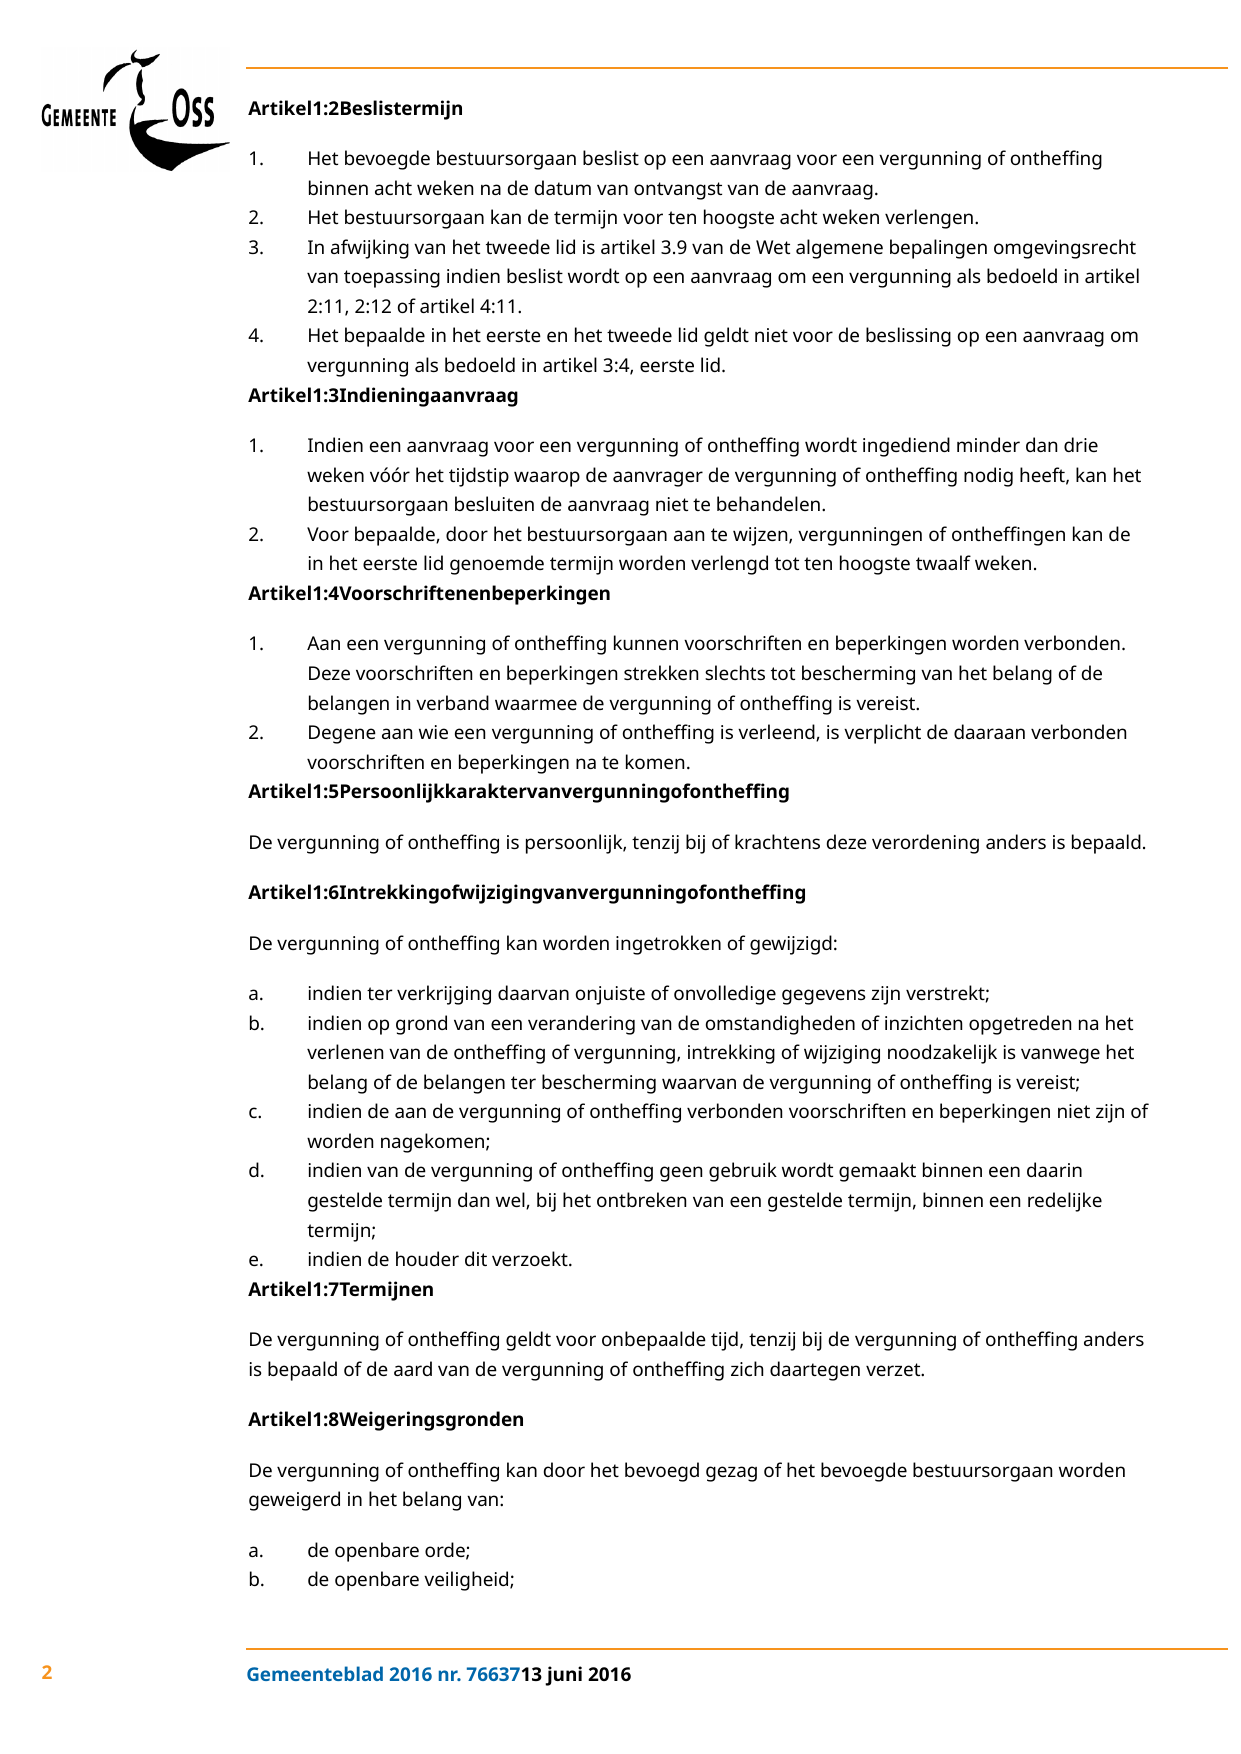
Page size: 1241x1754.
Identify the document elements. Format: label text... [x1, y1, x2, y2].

text Artikel1:8Weigeringsgronden [248, 1406, 1152, 1432]
text Artikel1:6Intrekkingofwijzigingvanvergunningofontheffing [248, 879, 1152, 905]
list indien ter verkrijging daarvan onjuiste of onvolledige gegevens zijn verstrekt; [248, 980, 1152, 1006]
text Artikel1:4Voorschriftenenbeperkingen [248, 580, 1152, 606]
list de openbare orde; [248, 1537, 1152, 1563]
list indien op grond van een verandering van de omstandigheden of inzichten opgetreden na het verlenen van de ontheffing of vergunning, intrekking of wijziging noodzakelijk is vanwege het belang of de belangen ter bescherming waarvan de vergunning of ontheffing is vereist; [248, 1010, 1152, 1095]
list Het bepaalde in het eerste en het tweede lid geldt niet voor de beslissing op een aanvraag om vergunning als bedoeld in artikel 3:4, eerste lid. [248, 323, 1152, 378]
picture [41, 47, 231, 172]
list indien van de vergunning of ontheffing geen gebruik wordt gemaakt binnen een daarin gestelde termijn dan wel, bij het ontbreken van een gestelde termijn, binnen een redelijke termijn; [248, 1158, 1152, 1243]
list indien de aan de vergunning of ontheffing verbonden voorschriften en beperkingen niet zijn of worden nagekomen; [248, 1098, 1152, 1154]
list Het bevoegde bestuursorgaan beslist op een aanvraag voor een vergunning of ontheffing binnen acht weken na de datum van ontvangst van de aanvraag. [248, 145, 1152, 201]
text Artikel1:5Persoonlijkkaraktervanvergunningofontheffing [248, 778, 1152, 804]
text De vergunning of ontheffing is persoonlijk, tenzij bij of krachtens deze verordening anders is bepaald. [248, 829, 1152, 855]
list Voor bepaalde, door het bestuursorgaan aan te wijzen, vergunningen of ontheffingen kan de in het eerste lid genoemde termijn worden verlengd tot ten hoogste twaalf weken. [248, 521, 1152, 576]
list Aan een vergunning of ontheffing kunnen voorschriften en beperkingen worden verbonden. Deze voorschriften en beperkingen strekken slechts tot bescherming van het belang of de belangen in verband waarmee de vergunning of ontheffing is vereist. [248, 631, 1152, 716]
list Indien een aanvraag voor een vergunning of ontheffing wordt ingediend minder dan drie weken vóór het tijdstip waarop de aanvrager de vergunning of ontheffing nodig heeft, kan het bestuursorgaan besluiten de aanvraag niet te behandelen. [248, 432, 1152, 517]
text Artikel1:7Termijnen [248, 1276, 1152, 1302]
text De vergunning of ontheffing kan worden ingetrokken of gewijzigd: [248, 930, 1152, 956]
list Het bestuursorgaan kan de termijn voor ten hoogste acht weken verlengen. [248, 204, 1152, 230]
text De vergunning of ontheffing geldt voor onbepaalde tijd, tenzij bij de vergunning of ontheffing anders is bepaald of de aard van de vergunning of ontheffing zich daartegen verzet. [248, 1326, 1152, 1382]
list Degene aan wie een vergunning of ontheffing is verleend, is verplicht de daaraan verbonden voorschriften en beperkingen na te komen. [248, 719, 1152, 775]
list In afwijking van het tweede lid is artikel 3.9 van de Wet algemene bepalingen omgevingsrecht van toepassing indien beslist wordt op een aanvraag om een vergunning als bedoeld in artikel 2:11, 2:12 of artikel 4:11. [248, 234, 1152, 319]
text De vergunning of ontheffing kan door het bevoegd gezag of het bevoegde bestuursorgaan worden geweigerd in het belang van: [248, 1457, 1152, 1512]
text Artikel1:3Indieningaanvraag [248, 382, 1152, 408]
text Artikel1:2Beslistermijn [248, 95, 1152, 121]
list indien de houder dit verzoekt. [248, 1246, 1152, 1272]
list de openbare veiligheid; [248, 1566, 1152, 1592]
